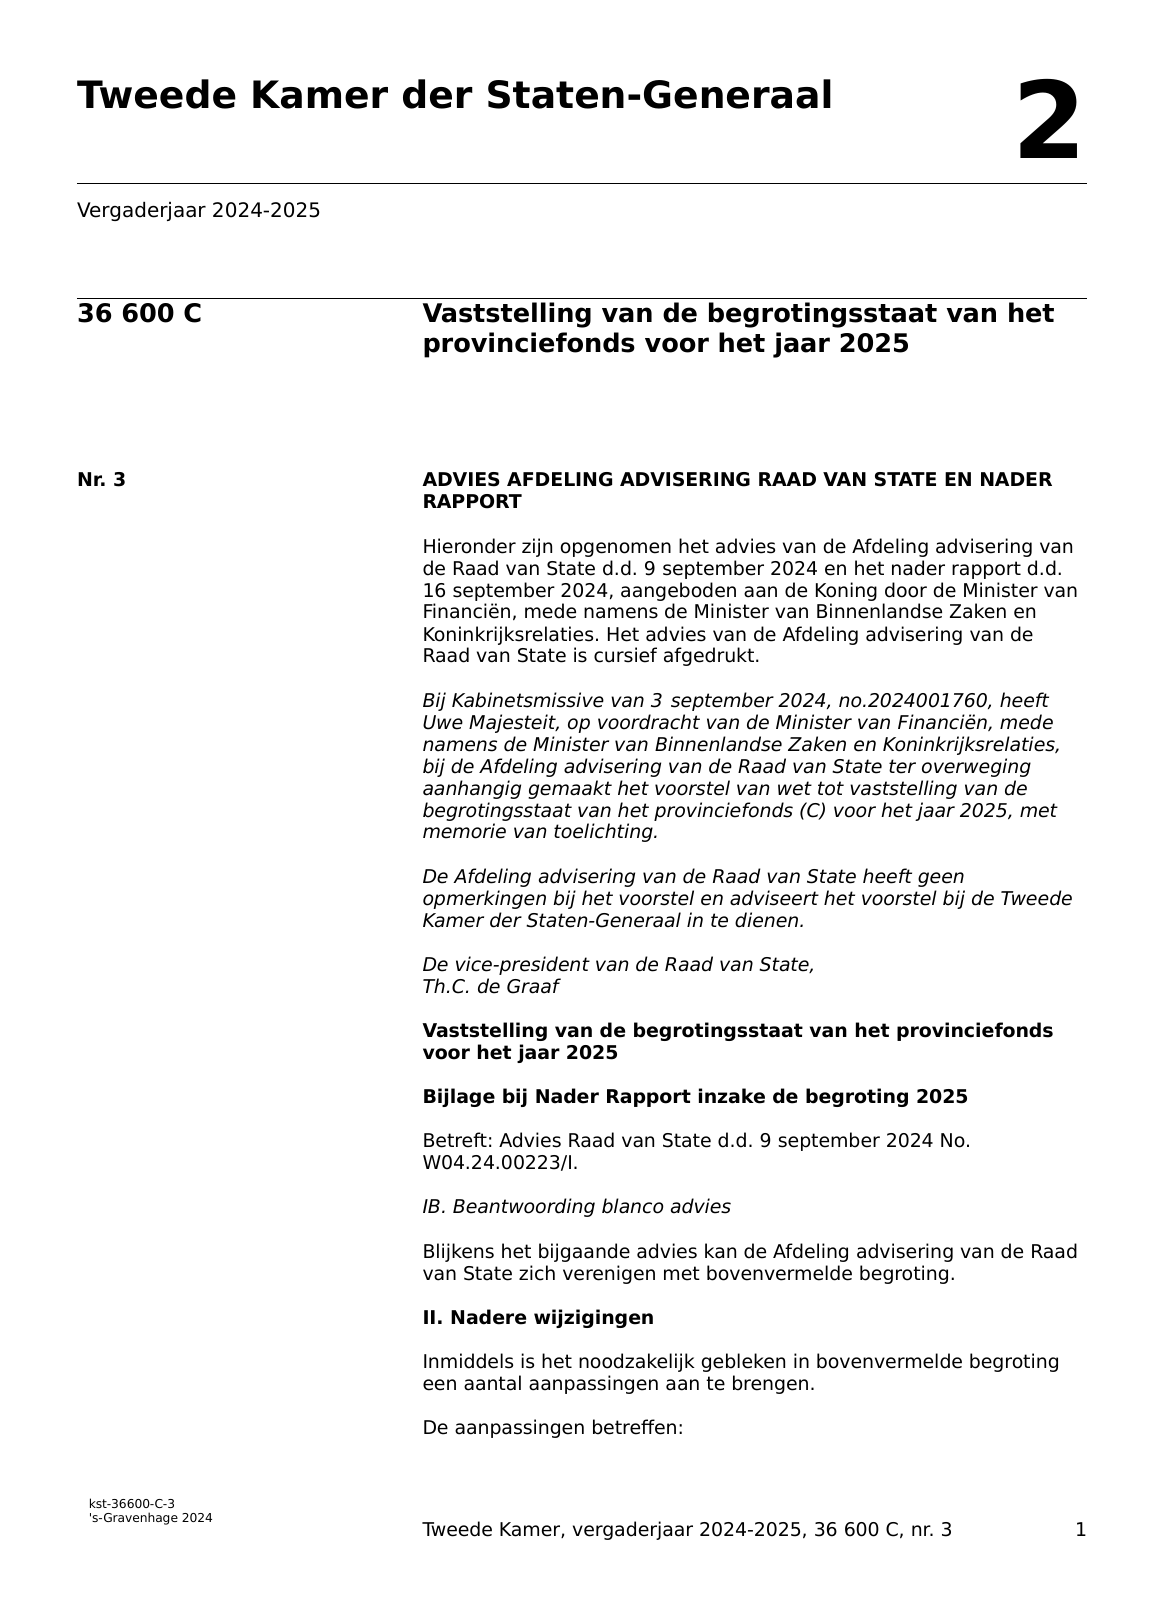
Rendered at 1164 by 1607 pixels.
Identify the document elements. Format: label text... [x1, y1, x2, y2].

subtitle II. Nadere wijzigingen [422, 1307, 1087, 1329]
text Th.C. de Graaf [422, 976, 1087, 998]
subtitle Vaststelling van de begrotingsstaat van het provinciefonds voor het jaar 2025 [422, 1020, 1087, 1064]
table_cell Vergaderjaar 2024-2025 [77, 184, 1087, 298]
text Betreft: Advies Raad van State d.d. 9 september 2024 No. W04.24.00223/I. [422, 1130, 1087, 1174]
text Inmiddels is het noodzakelijk gebleken in bovenvermelde begroting een aantal aanpassingen aan te brengen. [422, 1351, 1087, 1395]
subtitle Nr. 3 ADVIES AFDELING ADVISERING RAAD VAN STATE EN NADER RAPPORT [77, 469, 1087, 513]
subtitle Bijlage bij Nader Rapport inzake de begroting 2025 [422, 1086, 1087, 1108]
text 's-Gravenhage 2024 [88, 1511, 323, 1525]
text De vice-president van de Raad van State, [422, 954, 1087, 976]
text De aanpassingen betreffen: [422, 1417, 1087, 1439]
text De Afdeling advisering van de Raad van State heeft geen opmerkingen bij het voorstel en adviseert het voorstel bij de Tweede Kamer der Staten-Generaal in te dienen. [422, 866, 1087, 932]
subtitle 36 600 C Vaststelling van de begrotingsstaat van het provinciefonds voor het jaar 2025 [77, 299, 1087, 358]
table_header Tweede Kamer der Staten-Generaal [77, 59, 886, 183]
text Bij Kabinetsmissive van 3 september 2024, no.2024001760, heeft Uwe Majesteit, op voordracht van de Minister van Financiën, mede namens de Minister van Binnenlandse Zaken en Koninkrijksrelaties, bij de Afdeling advisering van de Raad van State ter overweging aanhangig gemaakt het voorstel van wet tot vaststelling van de begrotingsstaat van het provinciefonds (C) voor het jaar 2025, met memorie van toelichting. [422, 689, 1087, 843]
table_header 2 [886, 59, 1087, 183]
text Hieronder zijn opgenomen het advies van de Afdeling advisering van de Raad van State d.d. 9 september 2024 en het nader rapport d.d. 16 september 2024, aangeboden aan de Koning door de Minister van Financiën, mede namens de Minister van Binnenlandse Zaken en Koninkrijksrelaties. Het advies van de Afdeling advisering van de Raad van State is cursief afgedrukt. [422, 536, 1087, 667]
text Blijkens het bijgaande advies kan de Afdeling advisering van de Raad van State zich verenigen met bovenvermelde begroting. [422, 1241, 1087, 1284]
subtitle IB. Beantwoording blanco advies [422, 1196, 1087, 1218]
text kst-36600-C-3 [88, 1497, 323, 1511]
